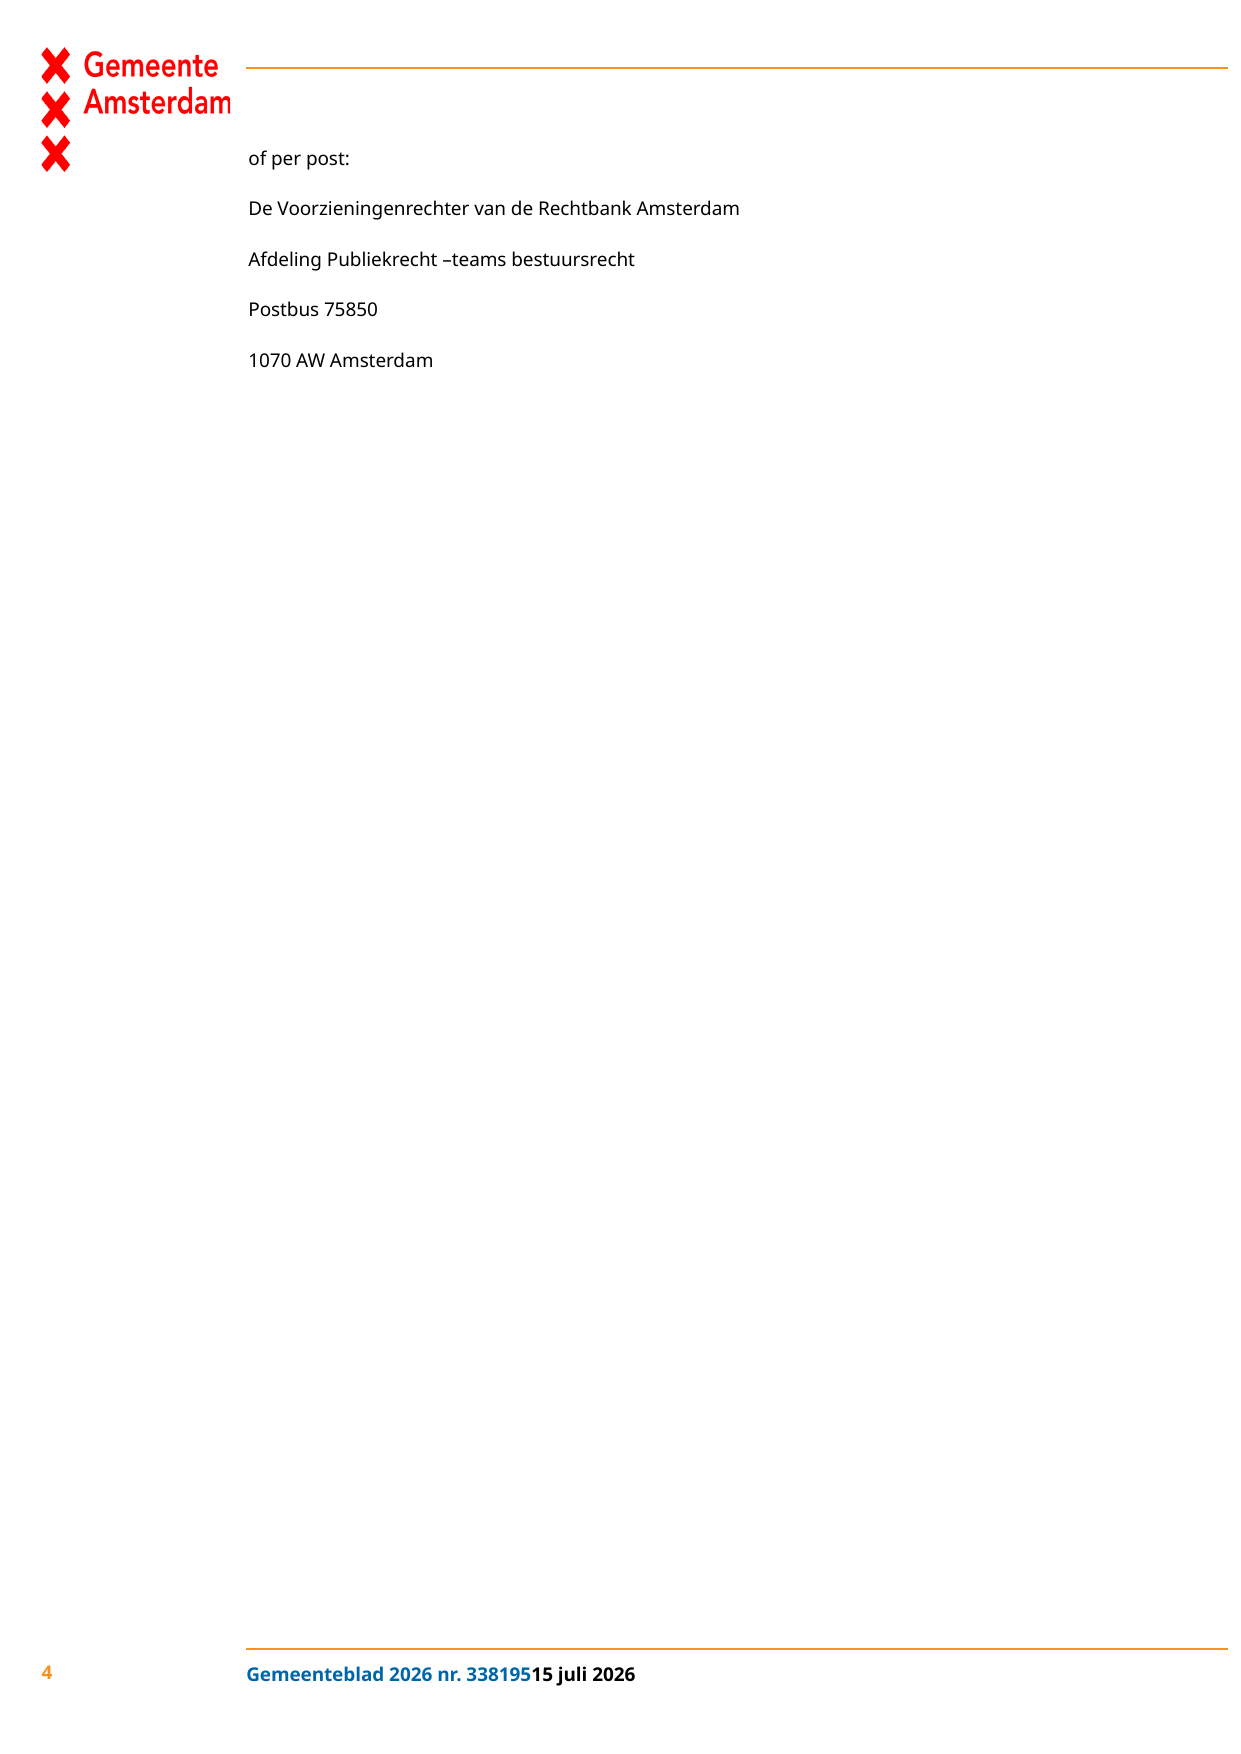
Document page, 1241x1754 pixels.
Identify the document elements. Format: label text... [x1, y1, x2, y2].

picture [41, 47, 231, 172]
text De Voorzieningenrechter van de Rechtbank Amsterdam [248, 196, 1152, 221]
text Postbus 75850 [248, 296, 1152, 322]
text 1070 AW Amsterdam [248, 347, 1152, 373]
text of per post: [248, 145, 1152, 171]
text Afdeling Publiekrecht –teams bestuursrecht [248, 246, 1152, 272]
